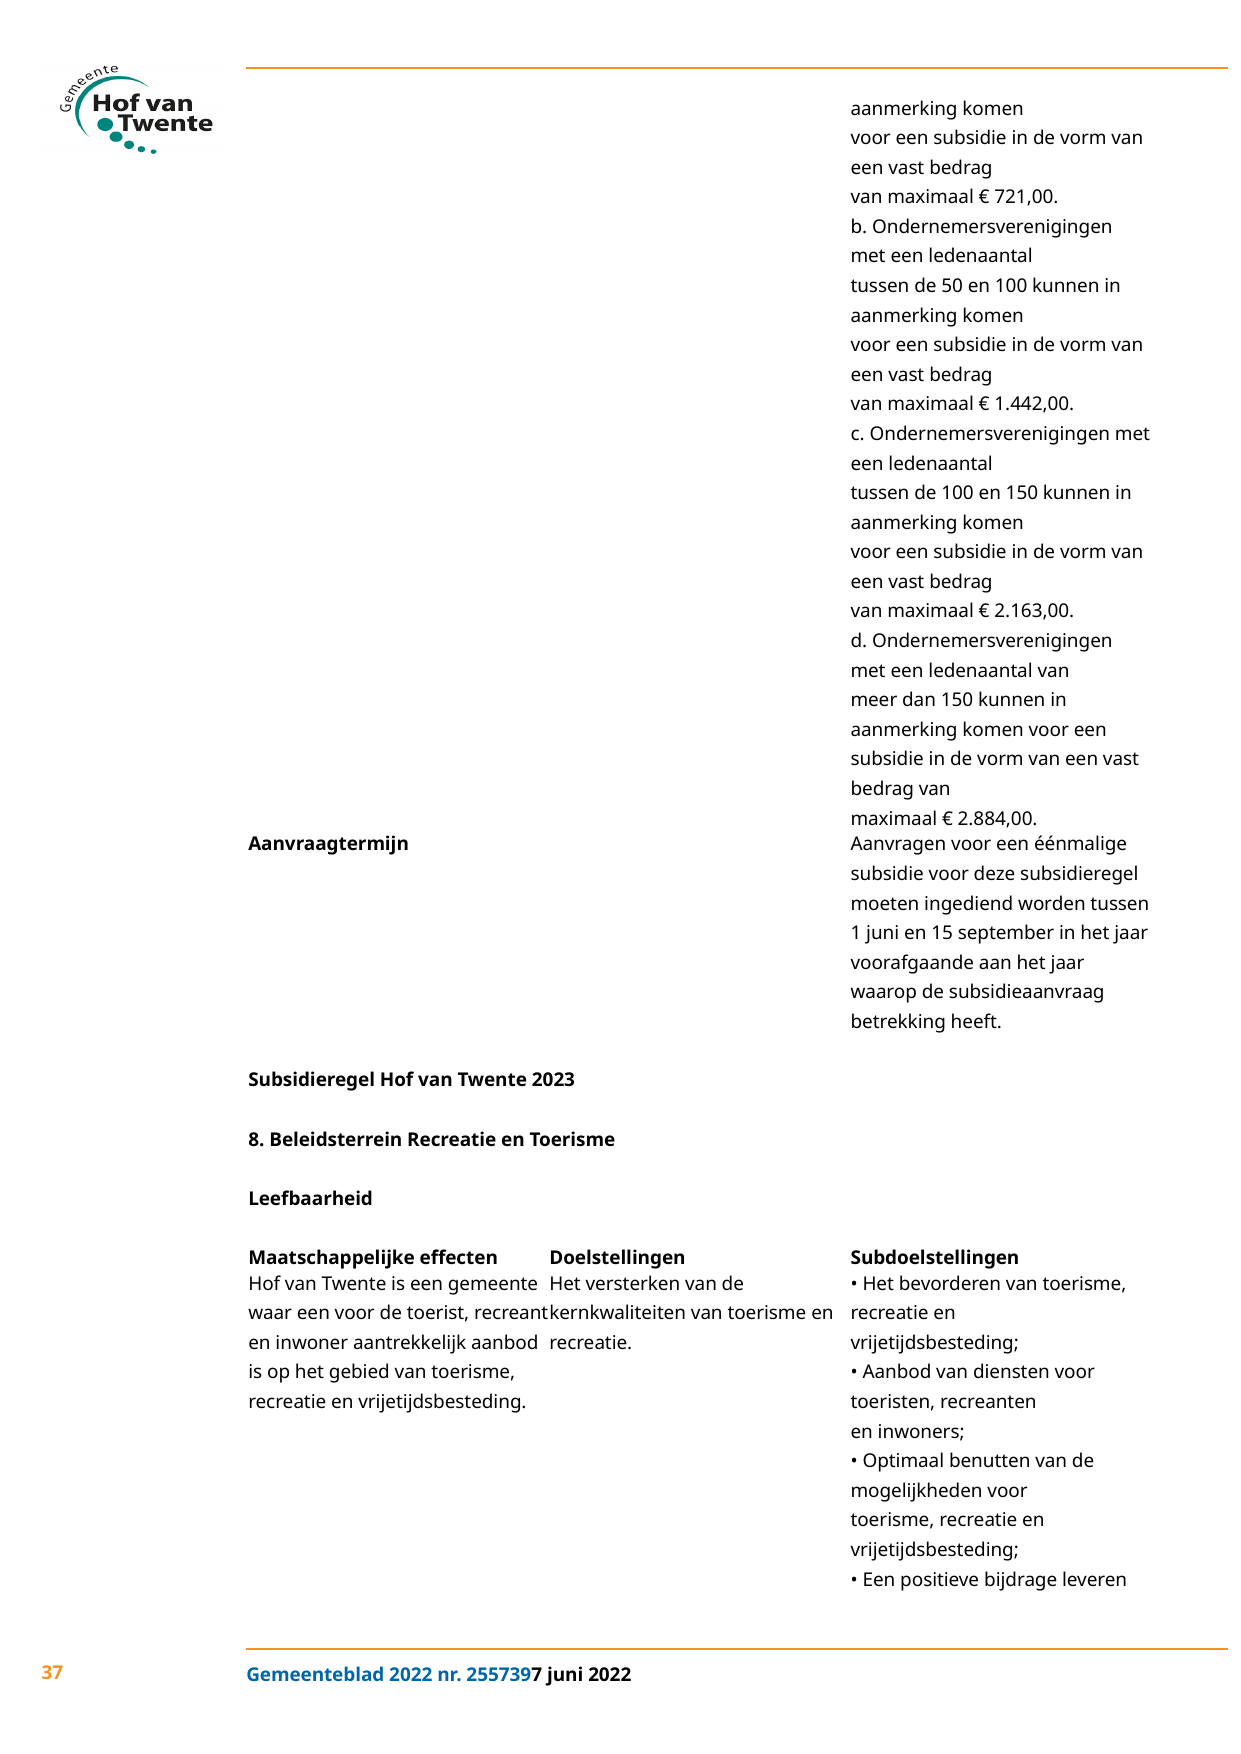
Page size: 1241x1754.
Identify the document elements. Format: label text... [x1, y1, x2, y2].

table_cell [549, 831, 850, 1034]
table_cell aanmerking komen voor een subsidie in de vorm van een vast bedrag van maximaal € 721,00. b. Ondernemersverenigingen met een ledenaantal tussen de 50 en 100 kunnen in aanmerking komen voor een subsidie in de vorm van een vast bedrag van maximaal € 1.442,00. c. Ondernemersverenigingen met een ledenaantal tussen de 100 en 150 kunnen in aanmerking komen voor een subsidie in de vorm van een vast bedrag van maximaal € 2.163,00. d. Ondernemersverenigingen met een ledenaantal van meer dan 150 kunnen in aanmerking komen voor een subsidie in de vorm van een vast bedrag van maximaal € 2.884,00. [850, 95, 1152, 831]
table_cell • Het bevorderen van toerisme, recreatie en vrijetijdsbesteding; • Aanbod van diensten voor toeristen, recreanten en inwoners; • Optimaal benutten van de mogelijkheden voor toerisme, recreatie en vrijetijdsbesteding; • Een positieve bijdrage leveren [850, 1270, 1152, 1591]
table_cell Hof van Twente is een gemeente waar een voor de toerist, recreant en inwoner aantrekkelijk aanbod is op het gebied van toerisme, recreatie en vrijetijdsbesteding. [248, 1270, 549, 1591]
table_cell Aanvraagtermijn [248, 831, 549, 1034]
text 8. Beleidsterrein Recreatie en Toerisme [248, 1126, 1152, 1151]
table_cell [248, 95, 549, 831]
table_cell [549, 95, 850, 831]
table_cell Het versterken van de kernkwaliteiten van toerisme en recreatie. [549, 1270, 850, 1591]
table_cell Aanvragen voor een éénmalige subsidie voor deze subsidieregel moeten ingediend worden tussen 1 juni en 15 september in het jaar voorafgaande aan het jaar waarop de subsidieaanvraag betrekking heeft. [850, 831, 1152, 1034]
picture [41, 47, 231, 172]
table_header Doelstellingen [549, 1244, 850, 1270]
text Leefbaarheid [248, 1185, 1152, 1211]
table_header Subdoelstellingen [850, 1244, 1152, 1270]
table_header Maatschappelijke effecten [248, 1244, 549, 1270]
text Subsidieregel Hof van Twente 2023 [248, 1067, 1152, 1092]
